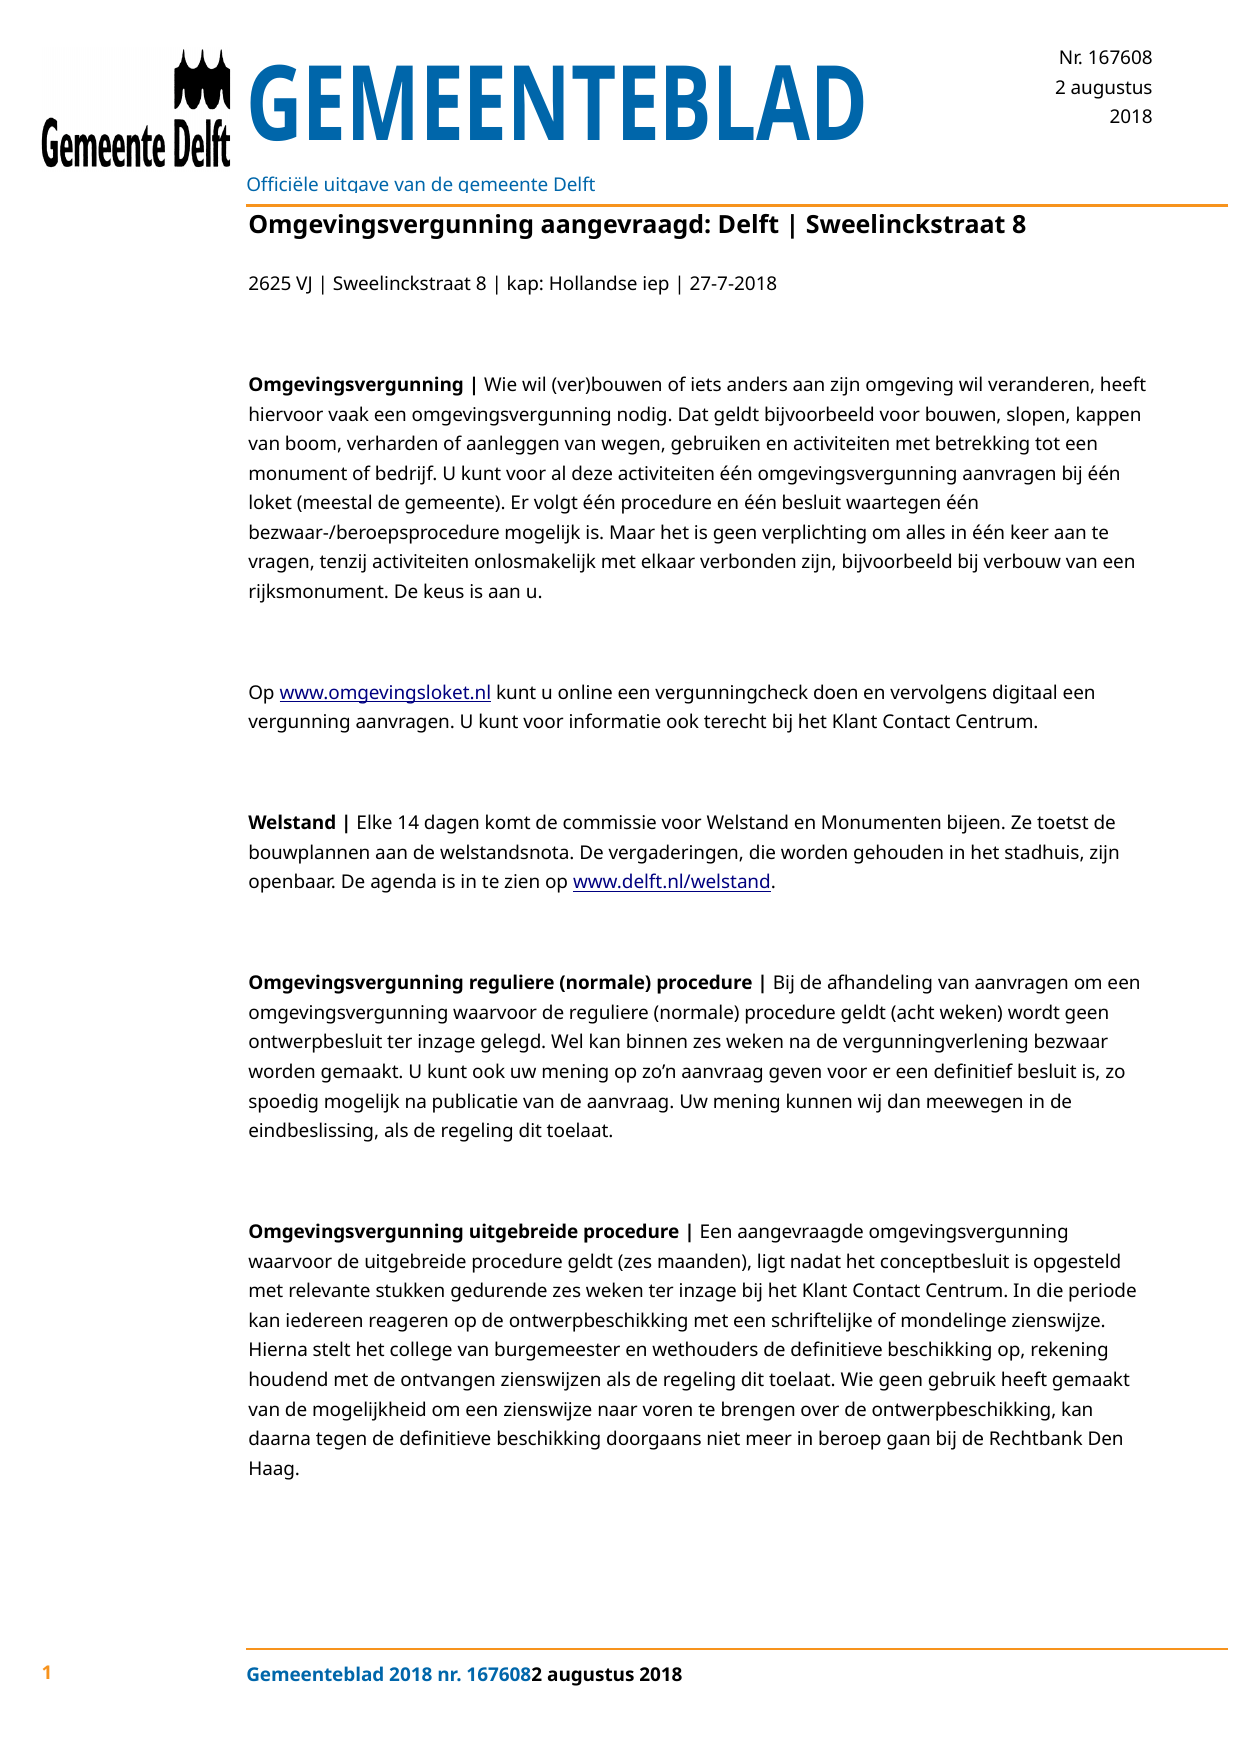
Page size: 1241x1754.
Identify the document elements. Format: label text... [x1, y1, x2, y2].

text Omgevingsvergunning | Wie wil (ver)bouwen of iets anders aan zijn omgeving wil veranderen, heeft hiervoor vaak een omgevingsvergunning nodig. Dat geldt bijvoorbeeld voor bouwen, slopen, kappen van boom, verharden of aanleggen van wegen, gebruiken en activiteiten met betrekking tot een monument of bedrijf. U kunt voor al deze activiteiten één omgevingsvergunning aanvragen bij één loket (meestal de gemeente). Er volgt één procedure en één besluit waartegen één bezwaar-/beroepsprocedure mogelijk is. Maar het is geen verplichting om alles in één keer aan te vragen, tenzij activiteiten onlosmakelijk met elkaar verbonden zijn, bijvoorbeeld bij verbouw van een rijksmonument. De keus is aan u. [248, 371, 1152, 604]
text Op www.omgevingsloket.nl kunt u online een vergunningcheck doen en vervolgens digitaal een vergunning aanvragen. U kunt voor informatie ook terecht bij het Klant Contact Centrum. [248, 679, 1152, 734]
picture [41, 47, 231, 172]
text Omgevingsvergunning reguliere (normale) procedure | Bij de afhandeling van aanvragen om een omgevingsvergunning waarvoor de reguliere (normale) procedure geldt (acht weken) wordt geen ontwerpbesluit ter inzage gelegd. Wel kan binnen zes weken na de vergunningverlening bezwaar worden gemaakt. U kunt ook uw mening op zo’n aanvraag geven voor er een definitief besluit is, zo spoedig mogelijk na publicatie van de aanvraag. Uw mening kunnen wij dan meewegen in de eindbeslissing, als de regeling dit toelaat. [248, 969, 1152, 1143]
text Omgevingsvergunning aangevraagd: Delft | Sweelinckstraat 8 [248, 207, 1152, 241]
text Omgevingsvergunning uitgebreide procedure | Een aangevraagde omgevingsvergunning waarvoor de uitgebreide procedure geldt (zes maanden), ligt nadat het conceptbesluit is opgesteld met relevante stukken gedurende zes weken ter inzage bij het Klant Contact Centrum. In die periode kan iedereen reageren op de ontwerpbeschikking met een schriftelijke of mondelinge zienswijze. Hierna stelt het college van burgemeester en wethouders de definitieve beschikking op, rekening houdend met de ontvangen zienswijzen als de regeling dit toelaat. Wie geen gebruik heeft gemaakt van de mogelijkheid om een zienswijze naar voren te brengen over de ontwerpbeschikking, kan daarna tegen de definitieve beschikking doorgaans niet meer in beroep gaan bij de Rechtbank Den Haag. [248, 1218, 1152, 1481]
text Welstand | Elke 14 dagen komt de commissie voor Welstand en Monumenten bijeen. Ze toetst de bouwplannen aan de welstandsnota. De vergaderingen, die worden gehouden in het stadhuis, zijn openbaar. De agenda is in te zien op www.delft.nl/welstand. [248, 809, 1152, 894]
text 2625 VJ | Sweelinckstraat 8 | kap: Hollandse iep | 27-7-2018 [248, 270, 1152, 296]
